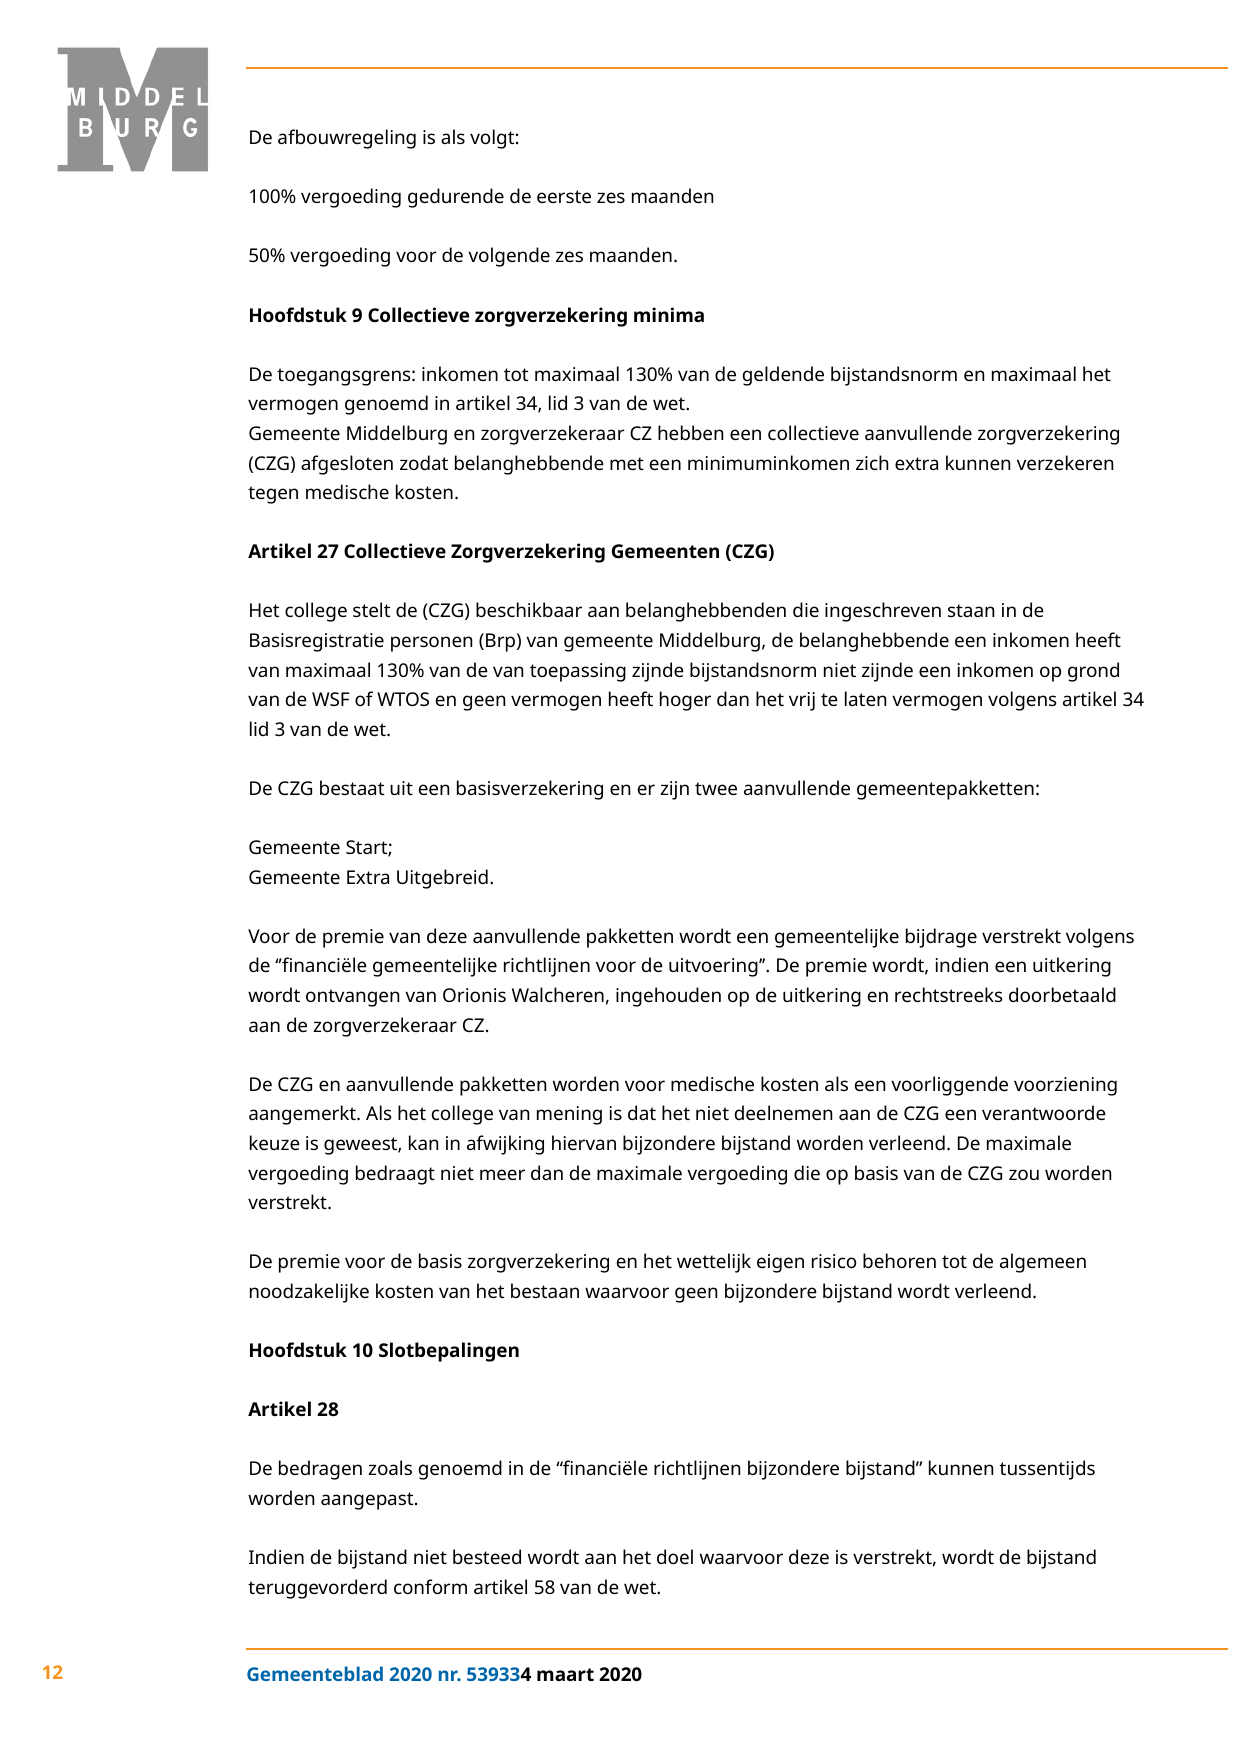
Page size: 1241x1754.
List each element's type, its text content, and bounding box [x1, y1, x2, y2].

text Artikel 28 [248, 1396, 1152, 1422]
text 100% vergoeding gedurende de eerste zes maanden [248, 183, 1152, 209]
picture [41, 47, 231, 172]
text De bedragen zoals genoemd in de “financiële richtlijnen bijzondere bijstand” kunnen tussentijds worden aangepast. [248, 1456, 1152, 1511]
text Hoofdstuk 9 Collectieve zorgverzekering minima [248, 302, 1152, 328]
text Indien de bijstand niet besteed wordt aan het doel waarvoor deze is verstrekt, wordt de bijstand teruggevorderd conform artikel 58 van de wet. [248, 1544, 1152, 1600]
text Het college stelt de (CZG) beschikbaar aan belanghebbenden die ingeschreven staan in de Basisregistratie personen (Brp) van gemeente Middelburg, de belanghebbende een inkomen heeft van maximaal 130% van de van toepassing zijnde bijstandsnorm niet zijnde een inkomen op grond van de WSF of WTOS en geen vermogen heeft hoger dan het vrij te laten vermogen volgens artikel 34 lid 3 van de wet. [248, 598, 1152, 742]
text De CZG bestaat uit een basisverzekering en er zijn twee aanvullende gemeentepakketten: [248, 775, 1152, 801]
text Gemeente Middelburg en zorgverzekeraar CZ hebben een collectieve aanvullende zorgverzekering (CZG) afgesloten zodat belanghebbende met een minimuminkomen zich extra kunnen verzekeren tegen medische kosten. [248, 420, 1152, 505]
text Gemeente Start; [248, 834, 1152, 860]
text 50% vergoeding voor de volgende zes maanden. [248, 243, 1152, 268]
text De toegangsgrens: inkomen tot maximaal 130% van de geldende bijstandsnorm en maximaal het vermogen genoemd in artikel 34, lid 3 van de wet. [248, 361, 1152, 416]
text Gemeente Extra Uitgebreid. [248, 864, 1152, 890]
text De afbouwregeling is als volgt: [248, 124, 1152, 150]
text De CZG en aanvullende pakketten worden voor medische kosten als een voorliggende voorziening aangemerkt. Als het college van mening is dat het niet deelnemen aan de CZG een verantwoorde keuze is geweest, kan in afwijking hiervan bijzondere bijstand worden verleend. De maximale vergoeding bedraagt niet meer dan de maximale vergoeding die op basis van de CZG zou worden verstrekt. [248, 1071, 1152, 1215]
text Artikel 27 Collectieve Zorgverzekering Gemeenten (CZG) [248, 538, 1152, 564]
text Hoofdstuk 10 Slotbepalingen [248, 1337, 1152, 1363]
text Voor de premie van deze aanvullende pakketten wordt een gemeentelijke bijdrage verstrekt volgens de ‘’financiële gemeentelijke richtlijnen voor de uitvoering’’. De premie wordt, indien een uitkering wordt ontvangen van Orionis Walcheren, ingehouden op de uitkering en rechtstreeks doorbetaald aan de zorgverzekeraar CZ. [248, 923, 1152, 1038]
text De premie voor de basis zorgverzekering en het wettelijk eigen risico behoren tot de algemeen noodzakelijke kosten van het bestaan waarvoor geen bijzondere bijstand wordt verleend. [248, 1248, 1152, 1304]
